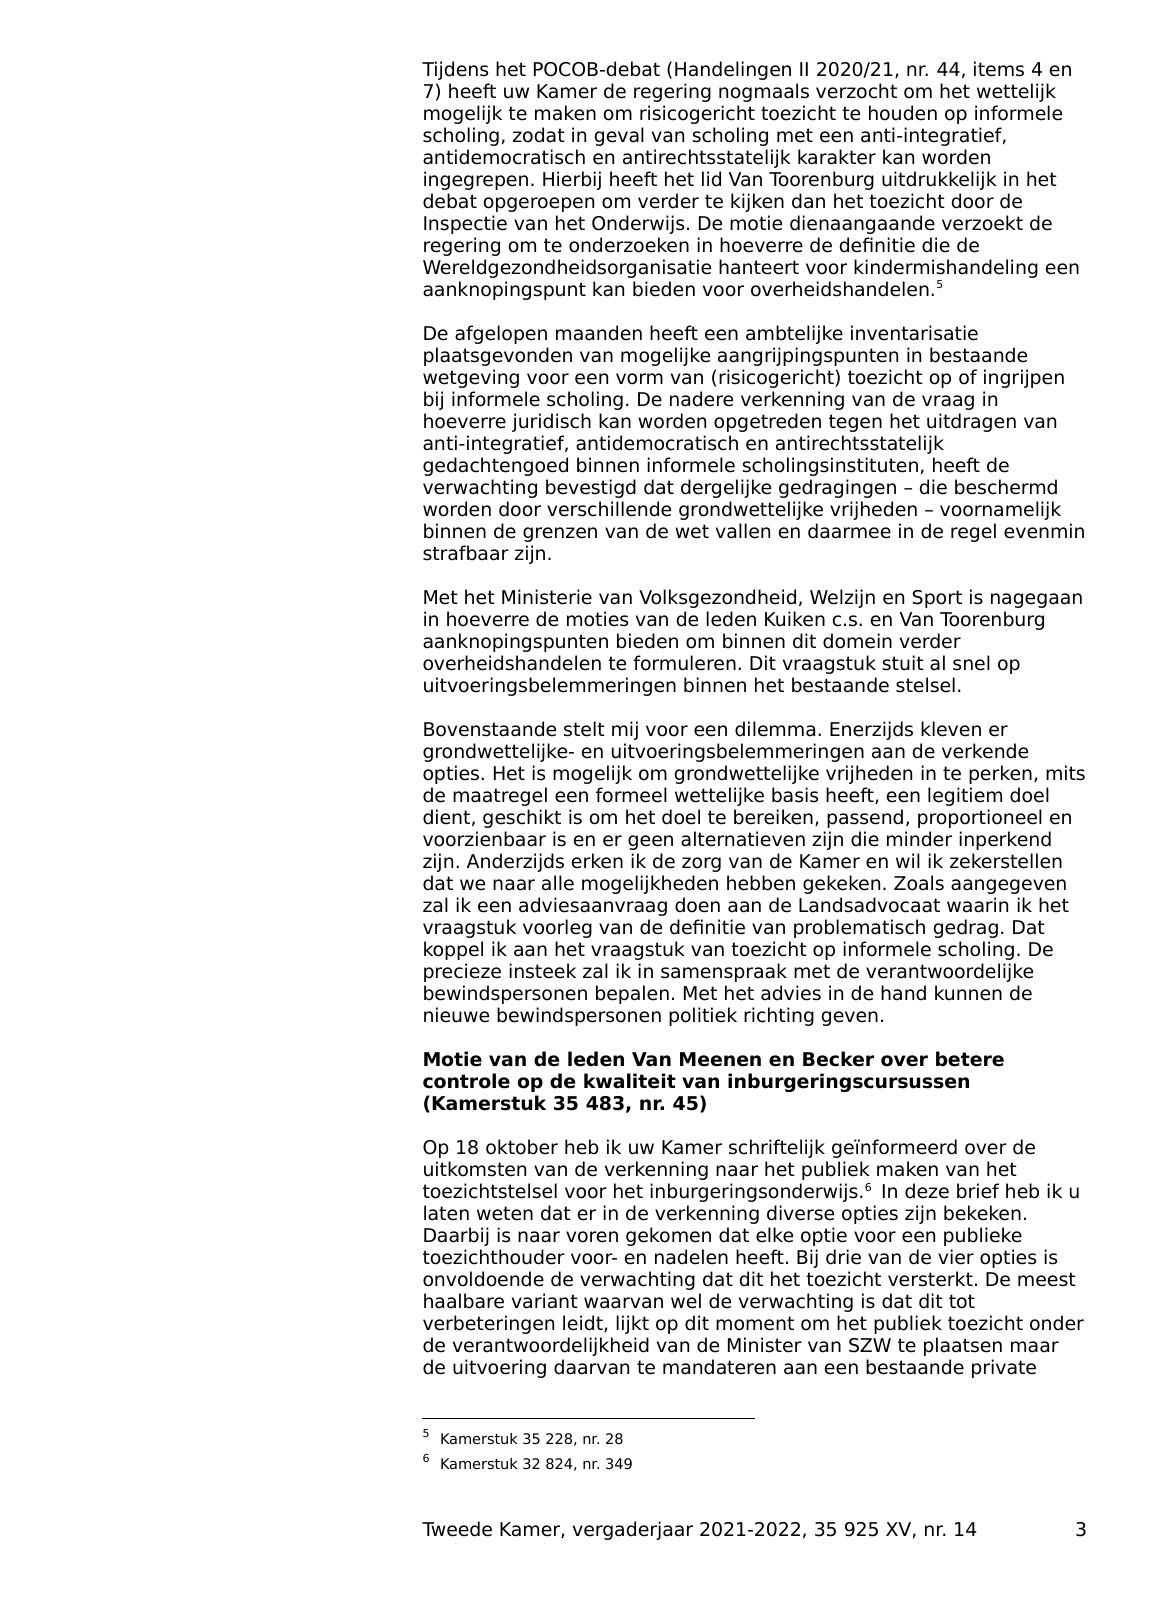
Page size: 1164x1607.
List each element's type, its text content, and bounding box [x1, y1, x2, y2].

subtitle Motie van de leden Van Meenen en Becker over betere controle op de kwaliteit van inburgeringscursussen (Kamerstuk 35 483, nr. 45) [422, 1049, 1087, 1115]
text Op 18 oktober heb ik uw Kamer schriftelijk geïnformeerd over de uitkomsten van de verkenning naar het publiek maken van het toezichtstelsel voor het inburgeringsonderwijs. In deze brief heb ik u laten weten dat er in de verkenning diverse opties zijn bekeken. Daarbij is naar voren gekomen dat elke optie voor een publieke toezichthouder voor- en nadelen heeft. Bij drie van de vier opties is onvoldoende de verwachting dat dit het toezicht versterkt. De meest haalbare variant waarvan wel de verwachting is dat dit tot verbeteringen leidt, lijkt op dit moment om het publiek toezicht onder de verantwoordelijkheid van de Minister van SZW te plaatsen maar de uitvoering daarvan te mandateren aan een bestaande private [422, 1137, 1087, 1379]
text De afgelopen maanden heeft een ambtelijke inventarisatie plaatsgevonden van mogelijke aangrijpingspunten in bestaande wetgeving voor een vorm van (risicogericht) toezicht op of ingrijpen bij informele scholing. De nadere verkenning van de vraag in hoeverre juridisch kan worden opgetreden tegen het uitdragen van anti-integratief, antidemocratisch en antirechtsstatelijk gedachtengoed binnen informele scholingsinstituten, heeft de verwachting bevestigd dat dergelijke gedragingen – die beschermd worden door verschillende grondwettelijke vrijheden – voornamelijk binnen de grenzen van de wet vallen en daarmee in de regel evenmin strafbaar zijn. [422, 323, 1087, 565]
text Kamerstuk 32 824, nr. 349 [422, 1452, 1087, 1474]
text Tijdens het POCOB-debat (Handelingen II 2020/21, nr. 44, items 4 en 7) heeft uw Kamer de regering nogmaals verzocht om het wettelijk mogelijk te maken om risicogericht toezicht te houden op informele scholing, zodat in geval van scholing met een anti-integratief, antidemocratisch en antirechtsstatelijk karakter kan worden ingegrepen. Hierbij heeft het lid Van Toorenburg uitdrukkelijk in het debat opgeroepen om verder te kijken dan het toezicht door de Inspectie van het Onderwijs. De motie dienaangaande verzoekt de regering om te onderzoeken in hoeverre de definitie die de Wereldgezondheidsorganisatie hanteert voor kindermishandeling een aanknopingspunt kan bieden voor overheidshandelen. [422, 59, 1087, 301]
text Met het Ministerie van Volksgezondheid, Welzijn en Sport is nagegaan in hoeverre de moties van de leden Kuiken c.s. en Van Toorenburg aanknopingspunten bieden om binnen dit domein verder overheidshandelen te formuleren. Dit vraagstuk stuit al snel op uitvoeringsbelemmeringen binnen het bestaande stelsel. [422, 587, 1087, 697]
text Bovenstaande stelt mij voor een dilemma. Enerzijds kleven er grondwettelijke- en uitvoeringsbelemmeringen aan de verkende opties. Het is mogelijk om grondwettelijke vrijheden in te perken, mits de maatregel een formeel wettelijke basis heeft, een legitiem doel dient, geschikt is om het doel te bereiken, passend, proportioneel en voorzienbaar is en er geen alternatieven zijn die minder inperkend zijn. Anderzijds erken ik de zorg van de Kamer en wil ik zekerstellen dat we naar alle mogelijkheden hebben gekeken. Zoals aangegeven zal ik een adviesaanvraag doen aan de Landsadvocaat waarin ik het vraagstuk voorleg van de definitie van problematisch gedrag. Dat koppel ik aan het vraagstuk van toezicht op informele scholing. De precieze insteek zal ik in samenspraak met de verantwoordelijke bewindspersonen bepalen. Met het advies in de hand kunnen de nieuwe bewindspersonen politiek richting geven. [422, 719, 1087, 1027]
text Kamerstuk 35 228, nr. 28 [422, 1427, 1087, 1449]
